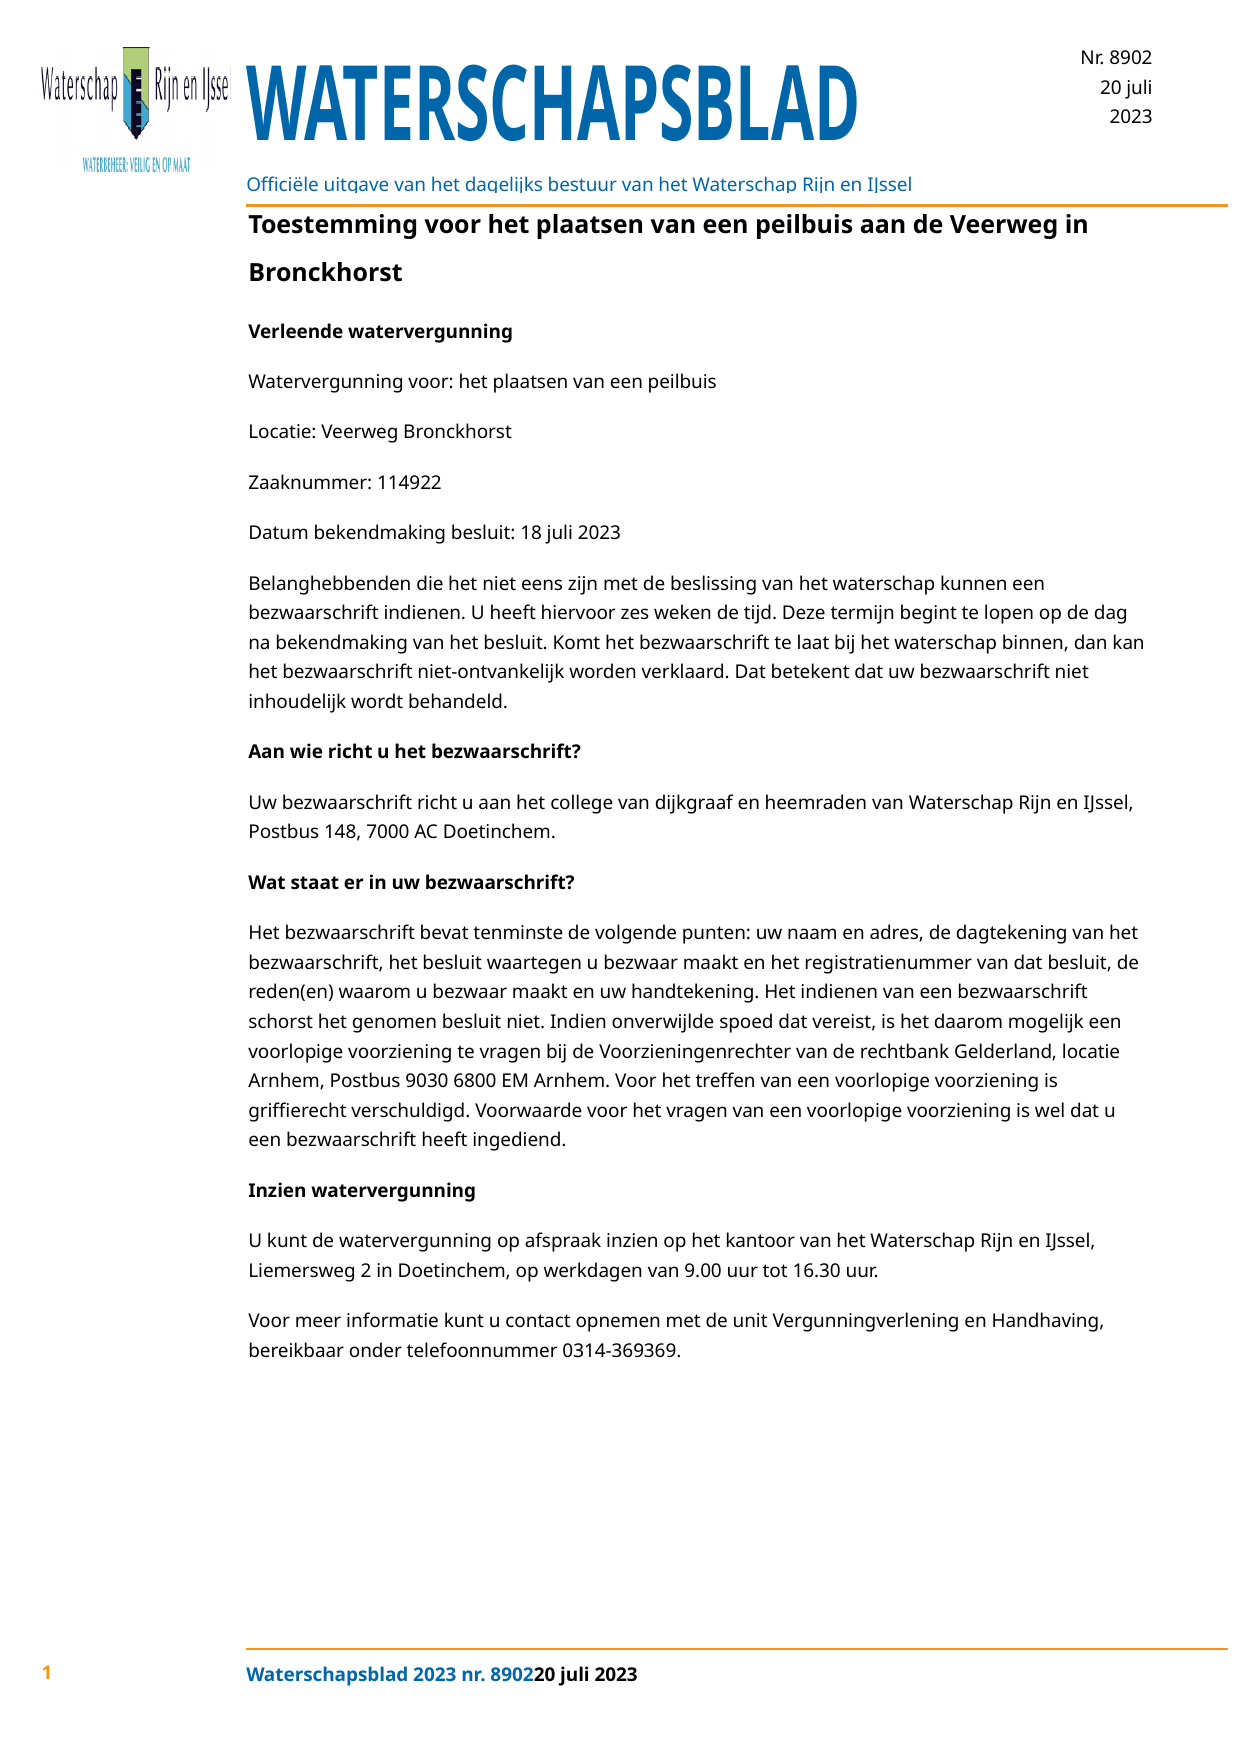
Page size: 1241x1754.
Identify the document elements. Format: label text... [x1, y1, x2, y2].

text Wat staat er in uw bezwaarschrift? [248, 869, 1152, 895]
text Aan wie richt u het bezwaarschrift? [248, 739, 1152, 764]
text Datum bekendmaking besluit: 18 juli 2023 [248, 519, 1152, 545]
text Het bezwaarschrift bevat tenminste de volgende punten: uw naam en adres, de dagtekening van het bezwaarschrift, het besluit waartegen u bezwaar maakt en het registratienummer van dat besluit, de reden(en) waarom u bezwaar maakt en uw handtekening. Het indienen van een bezwaarschrift schorst het genomen besluit niet. Indien onverwijlde spoed dat vereist, is het daarom mogelijk een voorlopige voorziening te vragen bij de Voorzieningenrechter van de rechtbank Gelderland, locatie Arnhem, Postbus 9030 6800 EM Arnhem. Voor het treffen van een voorlopige voorziening is griffierecht verschuldigd. Voorwaarde voor het vragen van een voorlopige voorziening is wel dat u een bezwaarschrift heeft ingediend. [248, 919, 1152, 1152]
text Verleende watervergunning [248, 318, 1152, 344]
text Inzien watervergunning [248, 1177, 1152, 1203]
text Uw bezwaarschrift richt u aan het college van dijkgraaf en heemraden van Waterschap Rijn en IJssel, Postbus 148, 7000 AC Doetinchem. [248, 789, 1152, 844]
text Voor meer informatie kunt u contact opnemen met de unit Vergunningverlening en Handhaving, bereikbaar onder telefoonnummer 0314-369369. [248, 1307, 1152, 1363]
text Toestemming voor het plaatsen van een peilbuis aan de Veerweg in Bronckhorst [248, 207, 1152, 288]
text Zaaknummer: 114922 [248, 469, 1152, 495]
text Locatie: Veerweg Bronckhorst [248, 419, 1152, 444]
text U kunt de watervergunning op afspraak inzien op het kantoor van het Waterschap Rijn en IJssel, Liemersweg 2 in Doetinchem, op werkdagen van 9.00 uur tot 16.30 uur. [248, 1227, 1152, 1283]
text Watervergunning voor: het plaatsen van een peilbuis [248, 368, 1152, 394]
picture [41, 47, 231, 172]
text Belanghebbenden die het niet eens zijn met de beslissing van het waterschap kunnen een bezwaarschrift indienen. U heeft hiervoor zes weken de tijd. Deze termijn begint te lopen op de dag na bekendmaking van het besluit. Komt het bezwaarschrift te laat bij het waterschap binnen, dan kan het bezwaarschrift niet-ontvankelijk worden verklaard. Dat betekent dat uw bezwaarschrift niet inhoudelijk wordt behandeld. [248, 570, 1152, 714]
